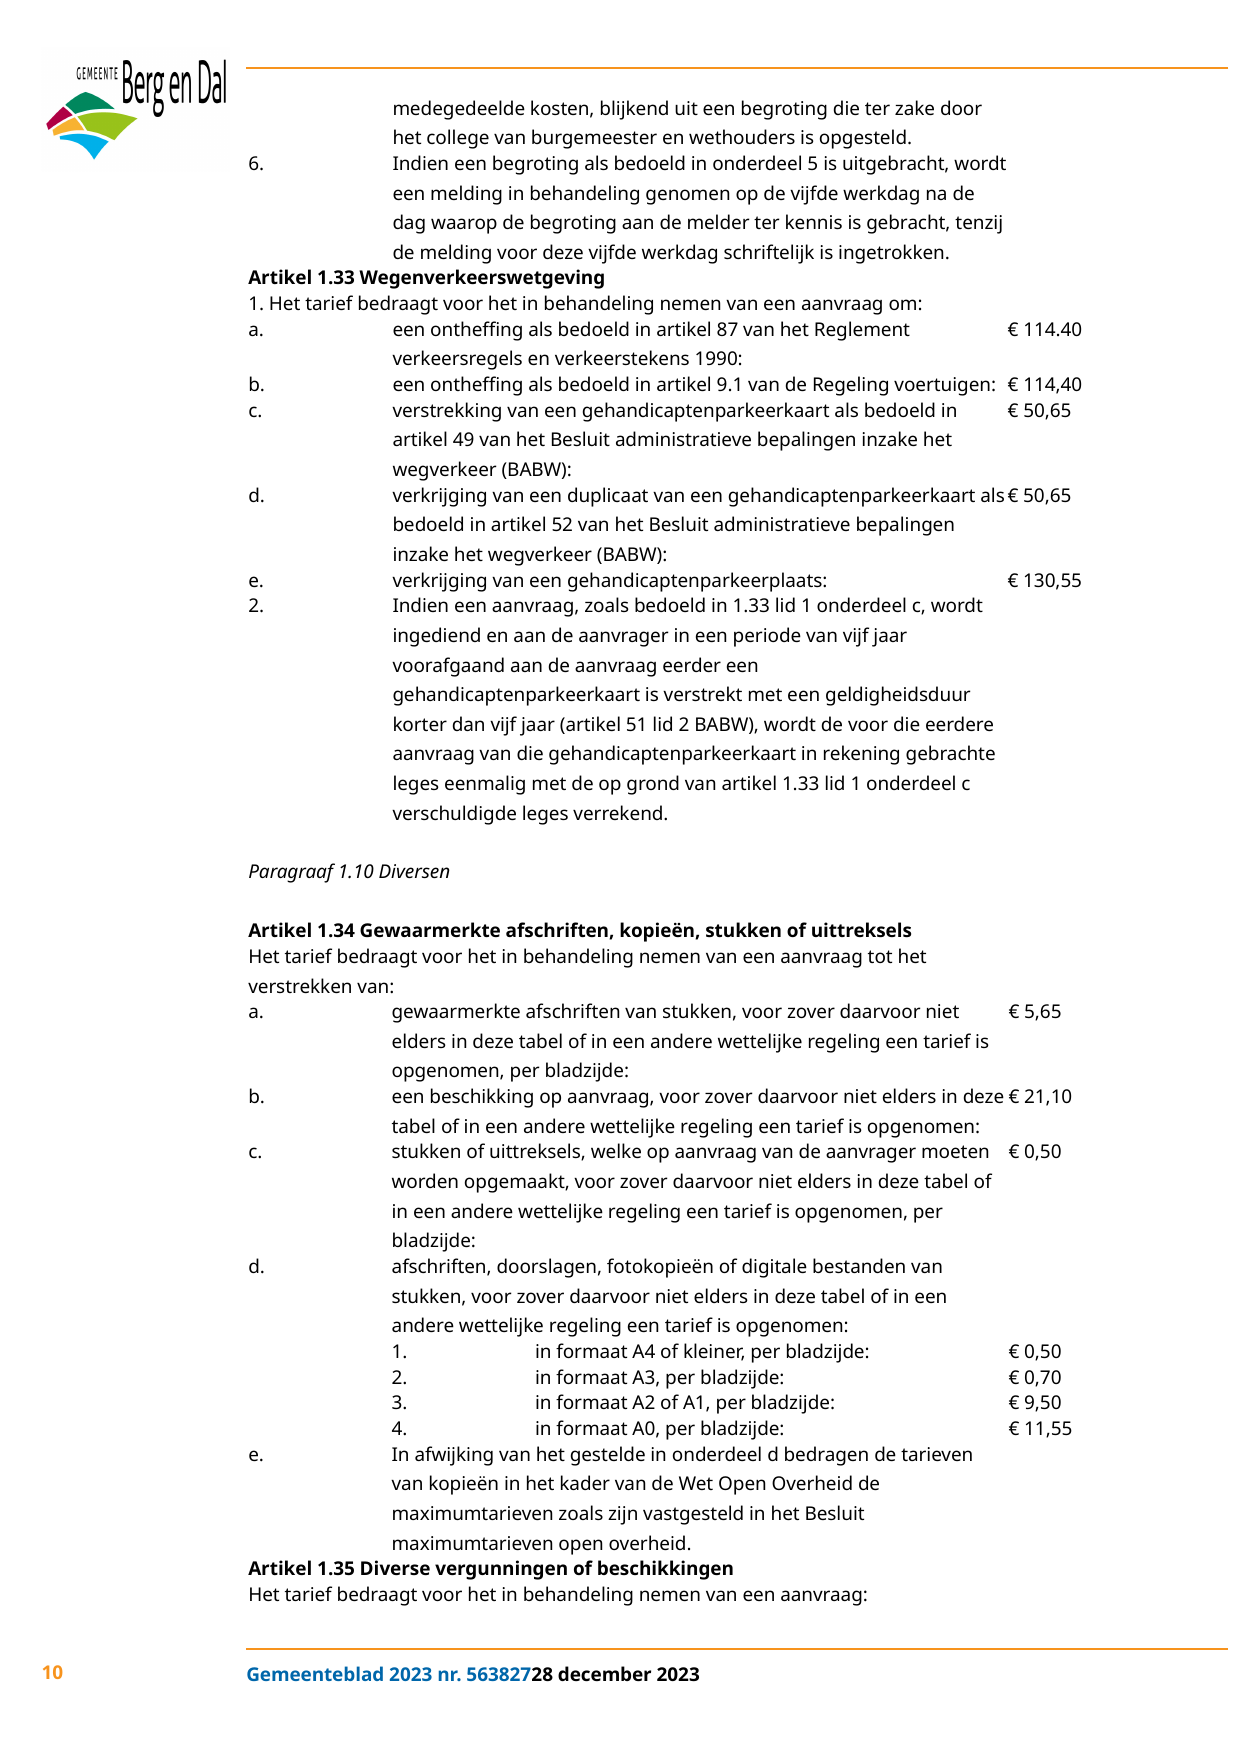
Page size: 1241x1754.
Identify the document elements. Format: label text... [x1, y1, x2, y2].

table_cell in formaat A4 of kleiner, per bladzijde: [535, 1338, 1008, 1364]
table_cell € 11,55 [1008, 1415, 1152, 1441]
table_cell [1008, 1556, 1152, 1581]
table_cell [1007, 95, 1152, 150]
text Paragraaf 1.10 Diversen [248, 858, 1152, 884]
table_cell [1007, 593, 1152, 825]
table_cell [248, 1415, 391, 1441]
table_cell in formaat A0, per bladzijde: [535, 1415, 1008, 1441]
table_header [1008, 918, 1152, 943]
table_cell [248, 1390, 391, 1415]
table_cell a. [248, 316, 392, 371]
table_cell In afwijking van het gestelde in onderdeel d bedragen de tarieven van kopieën in het kader van de Wet Open Overheid de maximumtarieven zoals zijn vastgesteld in het Besluit maximumtarieven open overheid. [391, 1441, 1008, 1556]
table_cell € 5,65 [1008, 999, 1152, 1083]
table_cell b. [248, 1084, 391, 1139]
table_cell 2. [391, 1364, 535, 1389]
table_cell c. [248, 397, 392, 482]
table_cell 1. Het tarief bedraagt voor het in behandeling nemen van een aanvraag om: [248, 290, 1007, 316]
table_header Artikel 1.34 Gewaarmerkte afschriften, kopieën, stukken of uittreksels [248, 918, 1008, 943]
table_cell d. [248, 1253, 391, 1338]
table_cell Indien een aanvraag, zoals bedoeld in 1.33 lid 1 onderdeel c, wordt ingediend en aan de aanvrager in een periode van vijf jaar voorafgaand aan de aanvraag eerder een gehandicaptenparkeerkaart is verstrekt met een geldigheidsduur korter dan vijf jaar (artikel 51 lid 2 BABW), wordt de voor die eerdere aanvraag van die gehandicaptenparkeerkaart in rekening gebrachte leges eenmalig met de op grond van artikel 1.33 lid 1 onderdeel c verschuldigde leges verrekend. [392, 593, 1007, 825]
table_cell Het tarief bedraagt voor het in behandeling nemen van een aanvraag: [248, 1581, 1008, 1607]
table_cell [1007, 290, 1152, 316]
table_cell een beschikking op aanvraag, voor zover daarvoor niet elders in deze tabel of in een andere wettelijke regeling een tarief is opgenomen: [391, 1084, 1008, 1139]
table_cell € 114,40 [1007, 371, 1152, 397]
table_cell Indien een begroting als bedoeld in onderdeel 5 is uitgebracht, wordt een melding in behandeling genomen op de vijfde werkdag na de dag waarop de begroting aan de melder ter kennis is gebracht, tenzij de melding voor deze vijfde werkdag schriftelijk is ingetrokken. [392, 150, 1007, 264]
table_cell e. [248, 1441, 391, 1556]
table_cell € 114.40 [1007, 316, 1152, 371]
table_cell stukken of uittreksels, welke op aanvraag van de aanvrager moeten worden opgemaakt, voor zover daarvoor niet elders in deze tabel of in een andere wettelijke regeling een tarief is opgenomen, per bladzijde: [391, 1139, 1008, 1253]
table_cell [248, 95, 392, 150]
table_cell € 0,50 [1008, 1338, 1152, 1364]
table_cell [248, 1364, 391, 1389]
table_cell Artikel 1.33 Wegenverkeerswetgeving [248, 265, 1007, 290]
table_cell verstrekking van een gehandicaptenparkeerkaart als bedoeld in artikel 49 van het Besluit administratieve bepalingen inzake het wegverkeer (BABW): [392, 397, 1007, 482]
table_cell d. [248, 482, 392, 567]
table_cell b. [248, 371, 392, 397]
table_cell afschriften, doorslagen, fotokopieën of digitale bestanden van stukken, voor zover daarvoor niet elders in deze tabel of in een andere wettelijke regeling een tarief is opgenomen: [391, 1253, 1008, 1338]
table_cell [1008, 1581, 1152, 1607]
table_cell [248, 1338, 391, 1364]
table_cell [1007, 265, 1152, 290]
table_cell 4. [391, 1415, 535, 1441]
table_cell medegedeelde kosten, blijkend uit een begroting die ter zake door het college van burgemeester en wethouders is opgesteld. [392, 95, 1007, 150]
table_cell € 50,65 [1007, 397, 1152, 482]
table_cell [1008, 1253, 1152, 1338]
table_cell [1008, 1441, 1152, 1556]
table_cell € 21,10 [1008, 1084, 1152, 1139]
table_cell [1007, 150, 1152, 264]
table_cell 3. [391, 1390, 535, 1415]
table_cell € 130,55 [1007, 567, 1152, 593]
table_cell in formaat A3, per bladzijde: [535, 1364, 1008, 1389]
table_cell 2. [248, 593, 392, 825]
table_cell [1008, 943, 1152, 998]
table_cell a. [248, 999, 391, 1083]
table_cell € 9,50 [1008, 1390, 1152, 1415]
table_cell € 0,70 [1008, 1364, 1152, 1389]
table_cell verkrijging van een gehandicaptenparkeerplaats: [392, 567, 1007, 593]
table_cell Het tarief bedraagt voor het in behandeling nemen van een aanvraag tot het verstrekken van: [248, 943, 1008, 998]
table_cell verkrijging van een duplicaat van een gehandicaptenparkeerkaart als bedoeld in artikel 52 van het Besluit administratieve bepalingen inzake het wegverkeer (BABW): [392, 482, 1007, 567]
table_cell Artikel 1.35 Diverse vergunningen of beschikkingen [248, 1556, 1008, 1581]
table_cell € 50,65 [1007, 482, 1152, 567]
table_cell 6. [248, 150, 392, 264]
picture [41, 47, 231, 172]
table_cell e. [248, 567, 392, 593]
table_cell een ontheffing als bedoeld in artikel 9.1 van de Regeling voertuigen: [392, 371, 1007, 397]
table_cell gewaarmerkte afschriften van stukken, voor zover daarvoor niet elders in deze tabel of in een andere wettelijke regeling een tarief is opgenomen, per bladzijde: [391, 999, 1008, 1083]
table_cell in formaat A2 of A1, per bladzijde: [535, 1390, 1008, 1415]
table_cell een ontheffing als bedoeld in artikel 87 van het Reglement verkeersregels en verkeerstekens 1990: [392, 316, 1007, 371]
table_cell € 0,50 [1008, 1139, 1152, 1253]
table_cell c. [248, 1139, 391, 1253]
table_cell 1. [391, 1338, 535, 1364]
